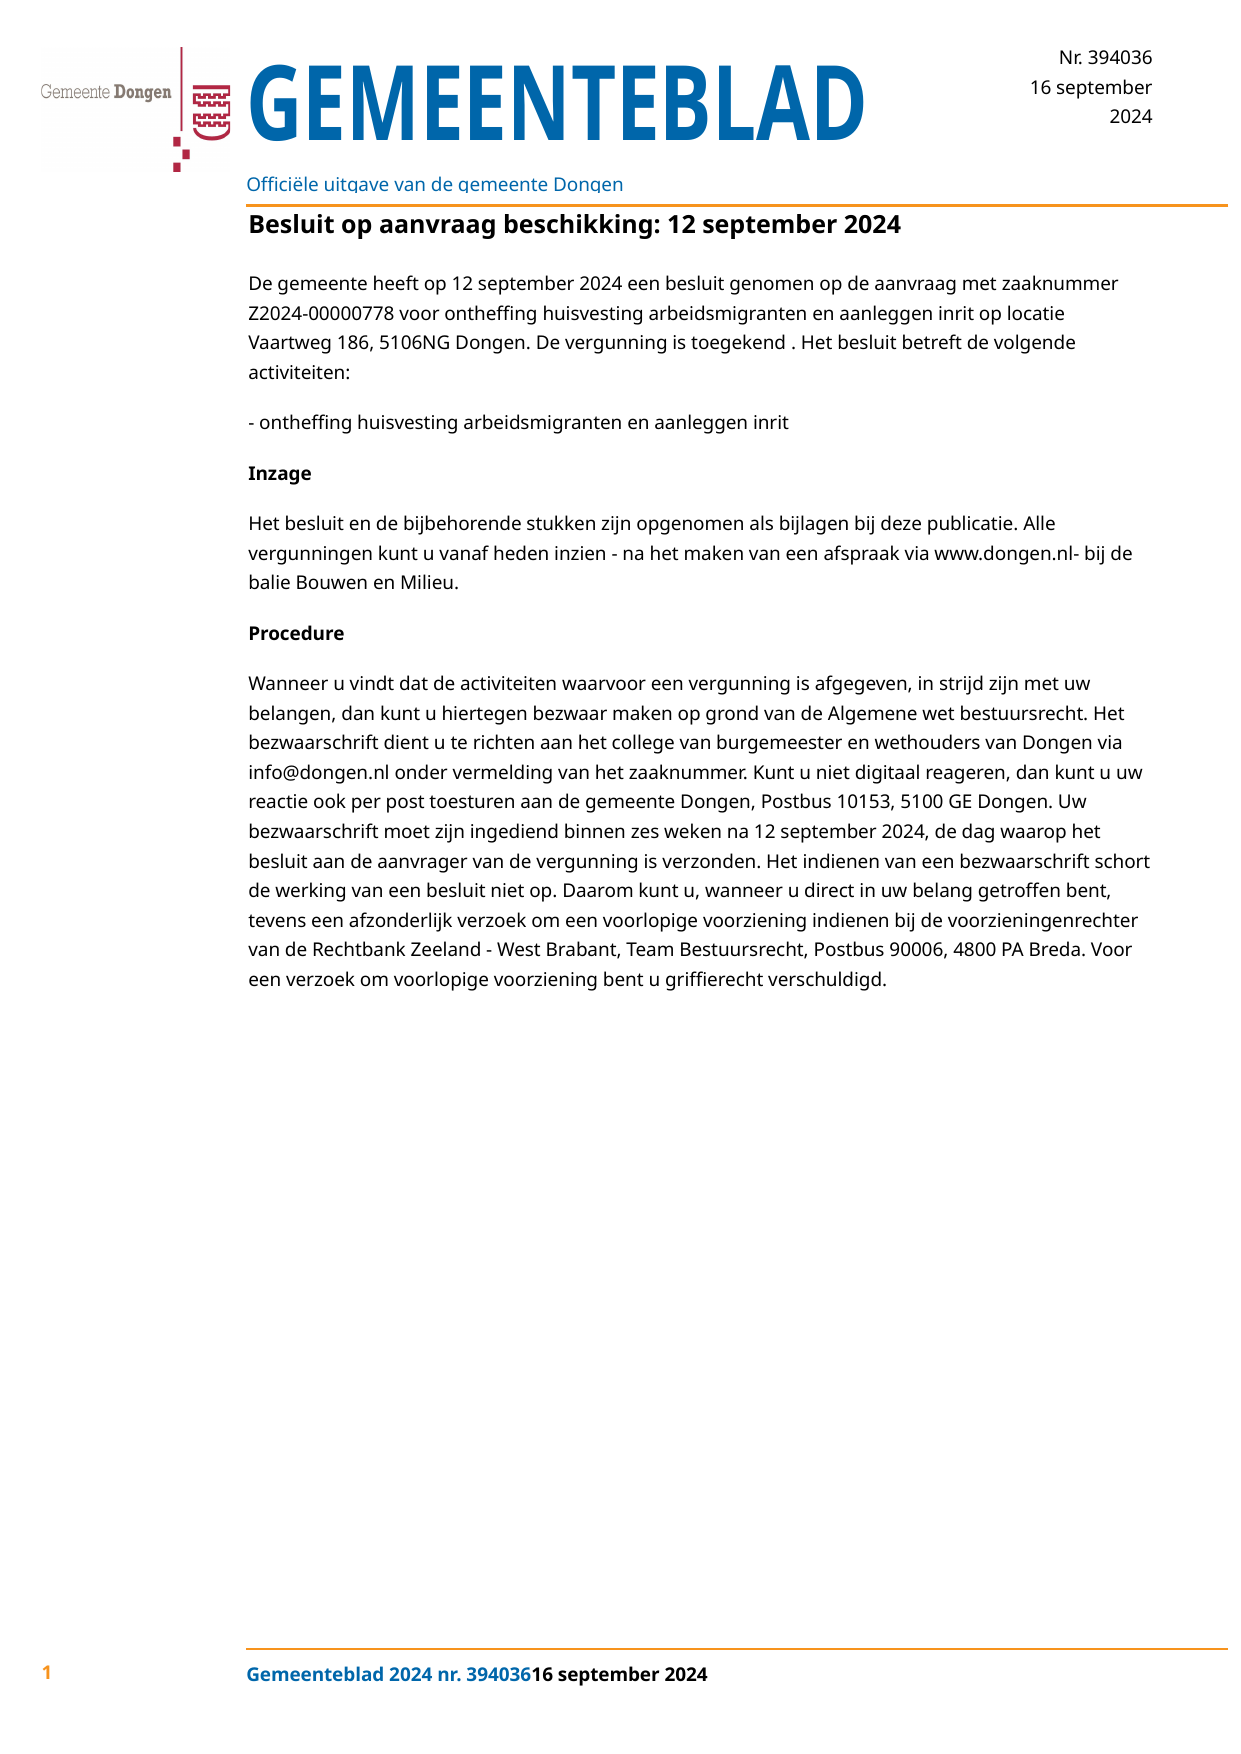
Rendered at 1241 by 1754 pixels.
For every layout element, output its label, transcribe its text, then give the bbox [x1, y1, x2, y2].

text Inzage [248, 460, 1152, 486]
picture [41, 47, 231, 172]
text Besluit op aanvraag beschikking: 12 september 2024 [248, 207, 1152, 241]
text Procedure [248, 620, 1152, 646]
text De gemeente heeft op 12 september 2024 een besluit genomen op de aanvraag met zaaknummer Z2024-00000778 voor ontheffing huisvesting arbeidsmigranten en aanleggen inrit op locatie Vaartweg 186, 5106NG Dongen. De vergunning is toegekend . Het besluit betreft de volgende activiteiten: [248, 270, 1152, 385]
text - ontheffing huisvesting arbeidsmigranten en aanleggen inrit [248, 409, 1152, 435]
text Wanneer u vindt dat de activiteiten waarvoor een vergunning is afgegeven, in strijd zijn met uw belangen, dan kunt u hiertegen bezwaar maken op grond van de Algemene wet bestuursrecht. Het bezwaarschrift dient u te richten aan het college van burgemeester en wethouders van Dongen via info@dongen.nl onder vermelding van het zaaknummer. Kunt u niet digitaal reageren, dan kunt u uw reactie ook per post toesturen aan de gemeente Dongen, Postbus 10153, 5100 GE Dongen. Uw bezwaarschrift moet zijn ingediend binnen zes weken na 12 september 2024, de dag waarop het besluit aan de aanvrager van de vergunning is verzonden. Het indienen van een bezwaarschrift schort de werking van een besluit niet op. Daarom kunt u, wanneer u direct in uw belang getroffen bent, tevens een afzonderlijk verzoek om een voorlopige voorziening indienen bij de voorzieningenrechter van de Rechtbank Zeeland - West Brabant, Team Bestuursrecht, Postbus 90006, 4800 PA Breda. Voor een verzoek om voorlopige voorziening bent u griffierecht verschuldigd. [248, 670, 1152, 992]
text Het besluit en de bijbehorende stukken zijn opgenomen als bijlagen bij deze publicatie. Alle vergunningen kunt u vanaf heden inzien - na het maken van een afspraak via www.dongen.nl- bij de balie Bouwen en Milieu. [248, 510, 1152, 595]
